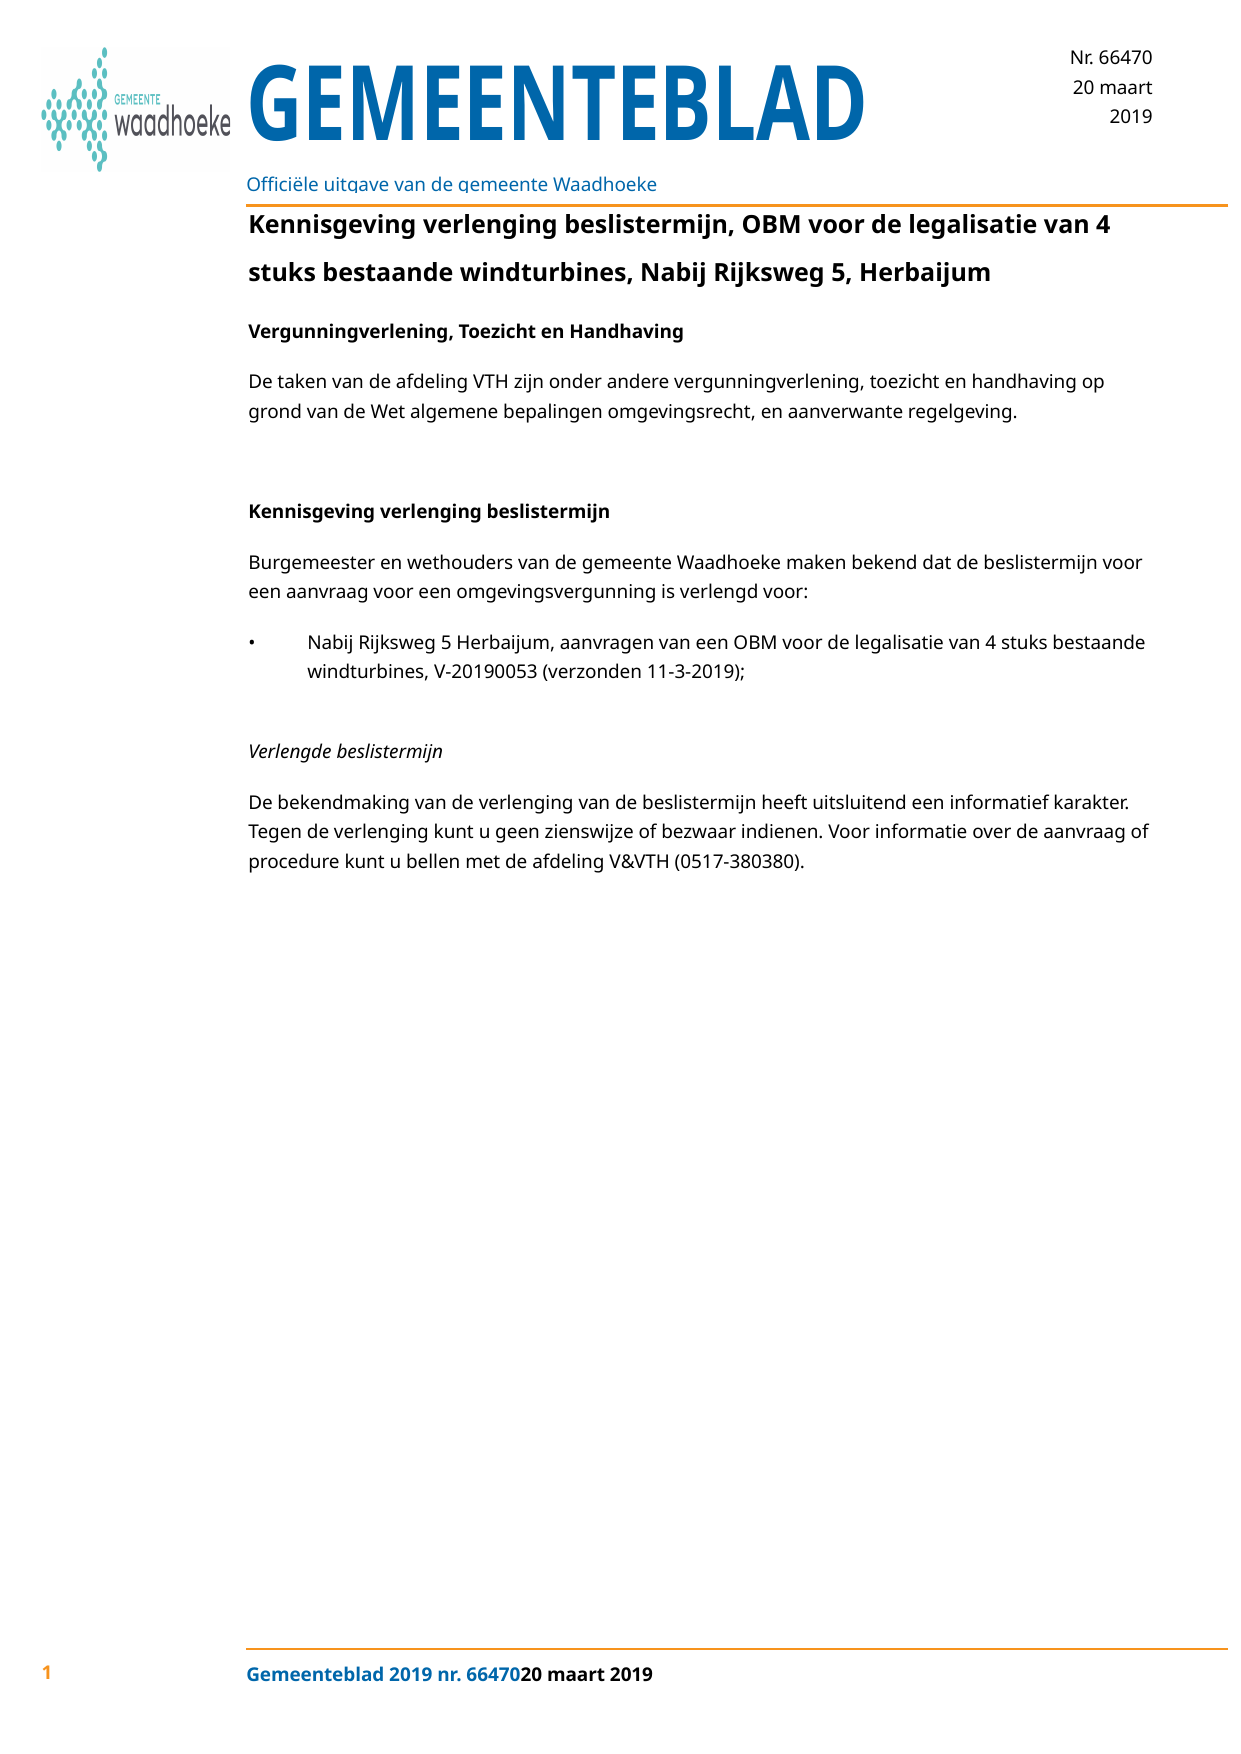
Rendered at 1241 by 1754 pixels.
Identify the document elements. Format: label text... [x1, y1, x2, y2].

text De bekendmaking van de verlenging van de beslistermijn heeft uitsluitend een informatief karakter. Tegen de verlenging kunt u geen zienswijze of bezwaar indienen. Voor informatie over de aanvraag of procedure kunt u bellen met de afdeling V&VTH (0517-380380). [248, 789, 1152, 874]
text Kennisgeving verlenging beslistermijn [248, 499, 1152, 524]
picture [41, 47, 231, 172]
text Vergunningverlening, Toezicht en Handhaving [248, 318, 1152, 344]
list Nabij Rijksweg 5 Herbaijum, aanvragen van een OBM voor de legalisatie van 4 stuks bestaande windturbines, V-20190053 (verzonden 11-3-2019); [248, 629, 1152, 684]
text Burgemeester en wethouders van de gemeente Waadhoeke maken bekend dat de beslistermijn voor een aanvraag voor een omgevingsvergunning is verlengd voor: [248, 549, 1152, 604]
text Kennisgeving verlenging beslistermijn, OBM voor de legalisatie van 4 stuks bestaande windturbines, Nabij Rijksweg 5, Herbaijum [248, 207, 1152, 288]
text Verlengde beslistermijn [248, 739, 1152, 764]
text De taken van de afdeling VTH zijn onder andere vergunningverlening, toezicht en handhaving op grond van de Wet algemene bepalingen omgevingsrecht, en aanverwante regelgeving. [248, 368, 1152, 424]
